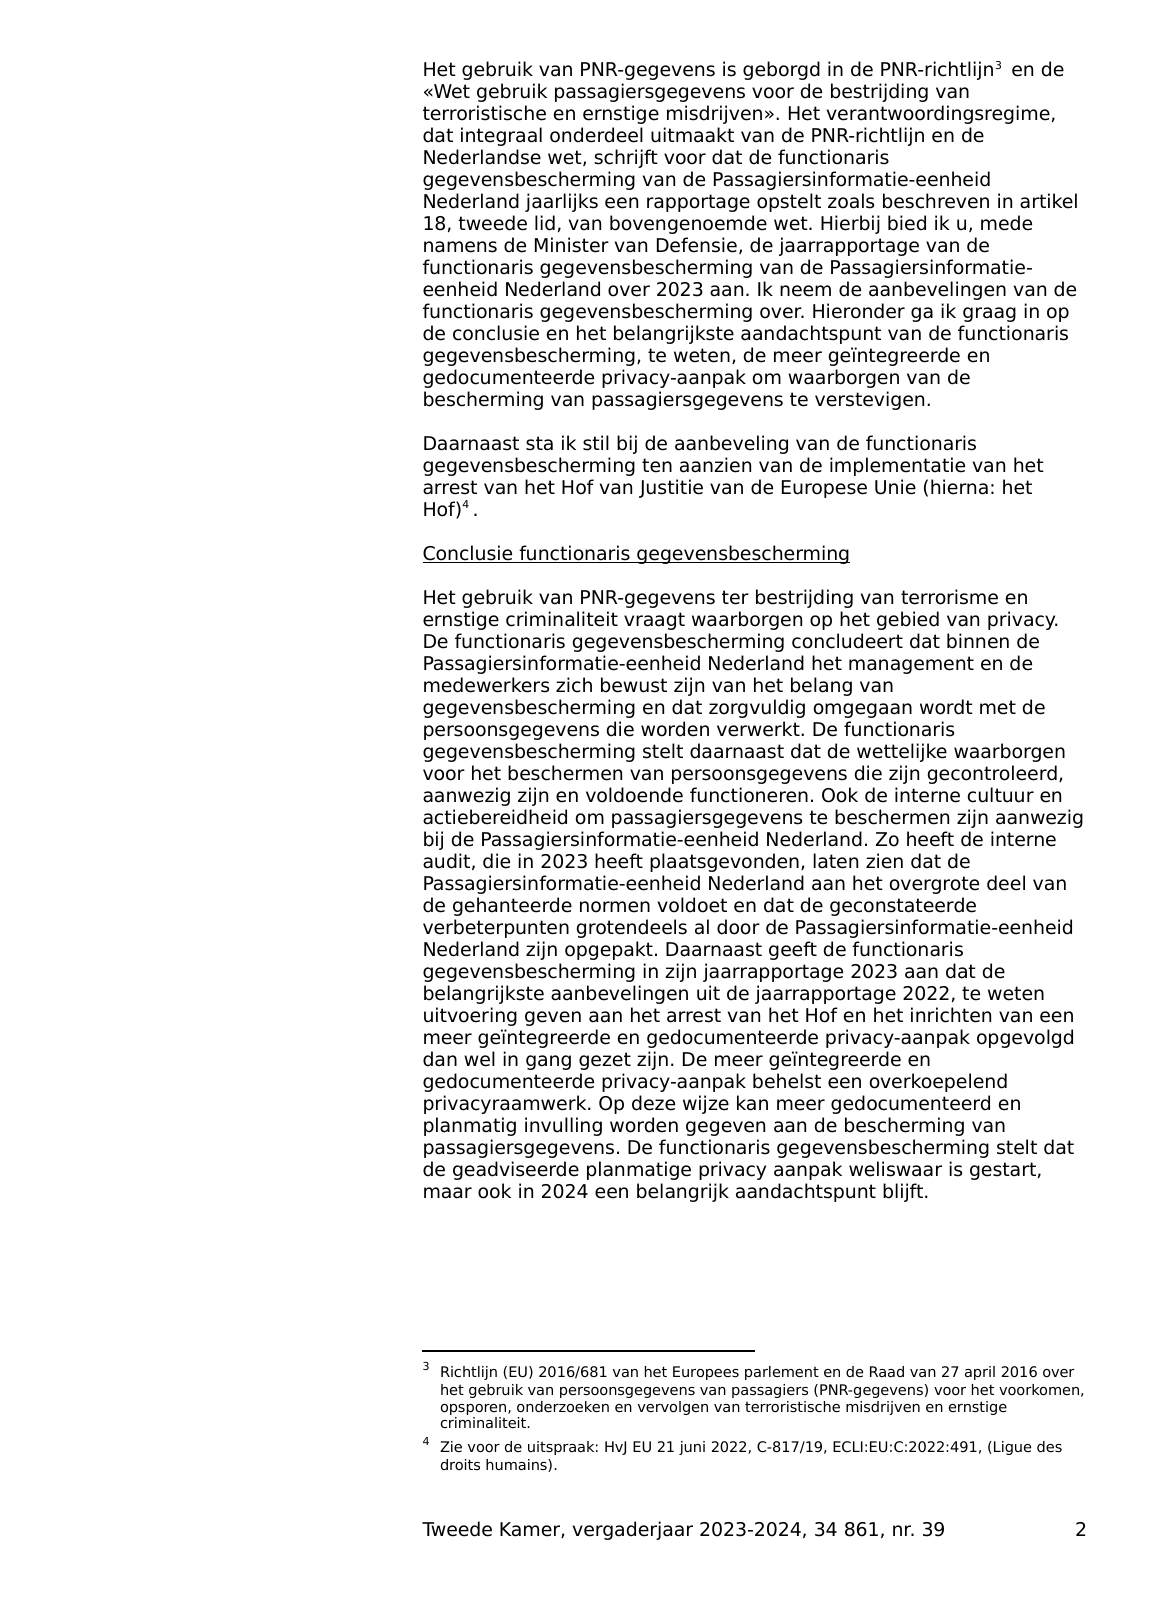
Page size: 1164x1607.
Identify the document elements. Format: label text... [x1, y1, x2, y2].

subtitle Conclusie functionaris gegevensbescherming [422, 543, 1087, 565]
text Daarnaast sta ik stil bij de aanbeveling van de functionaris gegevensbescherming ten aanzien van de implementatie van het arrest van het Hof van Justitie van de Europese Unie (hierna: het Hof). [422, 433, 1087, 521]
text Het gebruik van PNR-gegevens ter bestrijding van terrorisme en ernstige criminaliteit vraagt waarborgen op het gebied van privacy. De functionaris gegevensbescherming concludeert dat binnen de Passagiersinformatie-eenheid Nederland het management en de medewerkers zich bewust zijn van het belang van gegevensbescherming en dat zorgvuldig omgegaan wordt met de persoonsgegevens die worden verwerkt. De functionaris gegevensbescherming stelt daarnaast dat de wettelijke waarborgen voor het beschermen van persoonsgegevens die zijn gecontroleerd, aanwezig zijn en voldoende functioneren. Ook de interne cultuur en actiebereidheid om passagiersgegevens te beschermen zijn aanwezig bij de Passagiersinformatie-eenheid Nederland. Zo heeft de interne audit, die in 2023 heeft plaatsgevonden, laten zien dat de Passagiersinformatie-eenheid Nederland aan het overgrote deel van de gehanteerde normen voldoet en dat de geconstateerde verbeterpunten grotendeels al door de Passagiersinformatie-eenheid Nederland zijn opgepakt. Daarnaast geeft de functionaris gegevensbescherming in zijn jaarrapportage 2023 aan dat de belangrijkste aanbevelingen uit de jaarrapportage 2022, te weten uitvoering geven aan het arrest van het Hof en het inrichten van een meer geïntegreerde en gedocumenteerde privacy-aanpak opgevolgd dan wel in gang gezet zijn. De meer geïntegreerde en gedocumenteerde privacy-aanpak behelst een overkoepelend privacyraamwerk. Op deze wijze kan meer gedocumenteerd en planmatig invulling worden gegeven aan de bescherming van passagiersgegevens. De functionaris gegevensbescherming stelt dat de geadviseerde planmatige privacy aanpak weliswaar is gestart, maar ook in 2024 een belangrijk aandachtspunt blijft. [422, 587, 1087, 1203]
text Zie voor de uitspraak: HvJ EU 21 juni 2022, C-817/19, ECLI:EU:C:2022:491, (Ligue des droits humains). [422, 1435, 1087, 1474]
text Richtlijn (EU) 2016/681 van het Europees parlement en de Raad van 27 april 2016 over het gebruik van persoonsgegevens van passagiers (PNR-gegevens) voor het voorkomen, opsporen, onderzoeken en vervolgen van terroristische misdrijven en ernstige criminaliteit. [422, 1360, 1087, 1432]
text Het gebruik van PNR-gegevens is geborgd in de PNR-richtlijn en de «Wet gebruik passagiersgegevens voor de bestrijding van terroristische en ernstige misdrijven». Het verantwoordingsregime, dat integraal onderdeel uitmaakt van de PNR-richtlijn en de Nederlandse wet, schrijft voor dat de functionaris gegevensbescherming van de Passagiersinformatie-eenheid Nederland jaarlijks een rapportage opstelt zoals beschreven in artikel 18, tweede lid, van bovengenoemde wet. Hierbij bied ik u, mede namens de Minister van Defensie, de jaarrapportage van de functionaris gegevensbescherming van de Passagiersinformatie-eenheid Nederland over 2023 aan. Ik neem de aanbevelingen van de functionaris gegevensbescherming over. Hieronder ga ik graag in op de conclusie en het belangrijkste aandachtspunt van de functionaris gegevensbescherming, te weten, de meer geïntegreerde en gedocumenteerde privacy-aanpak om waarborgen van de bescherming van passagiersgegevens te verstevigen. [422, 59, 1087, 411]
